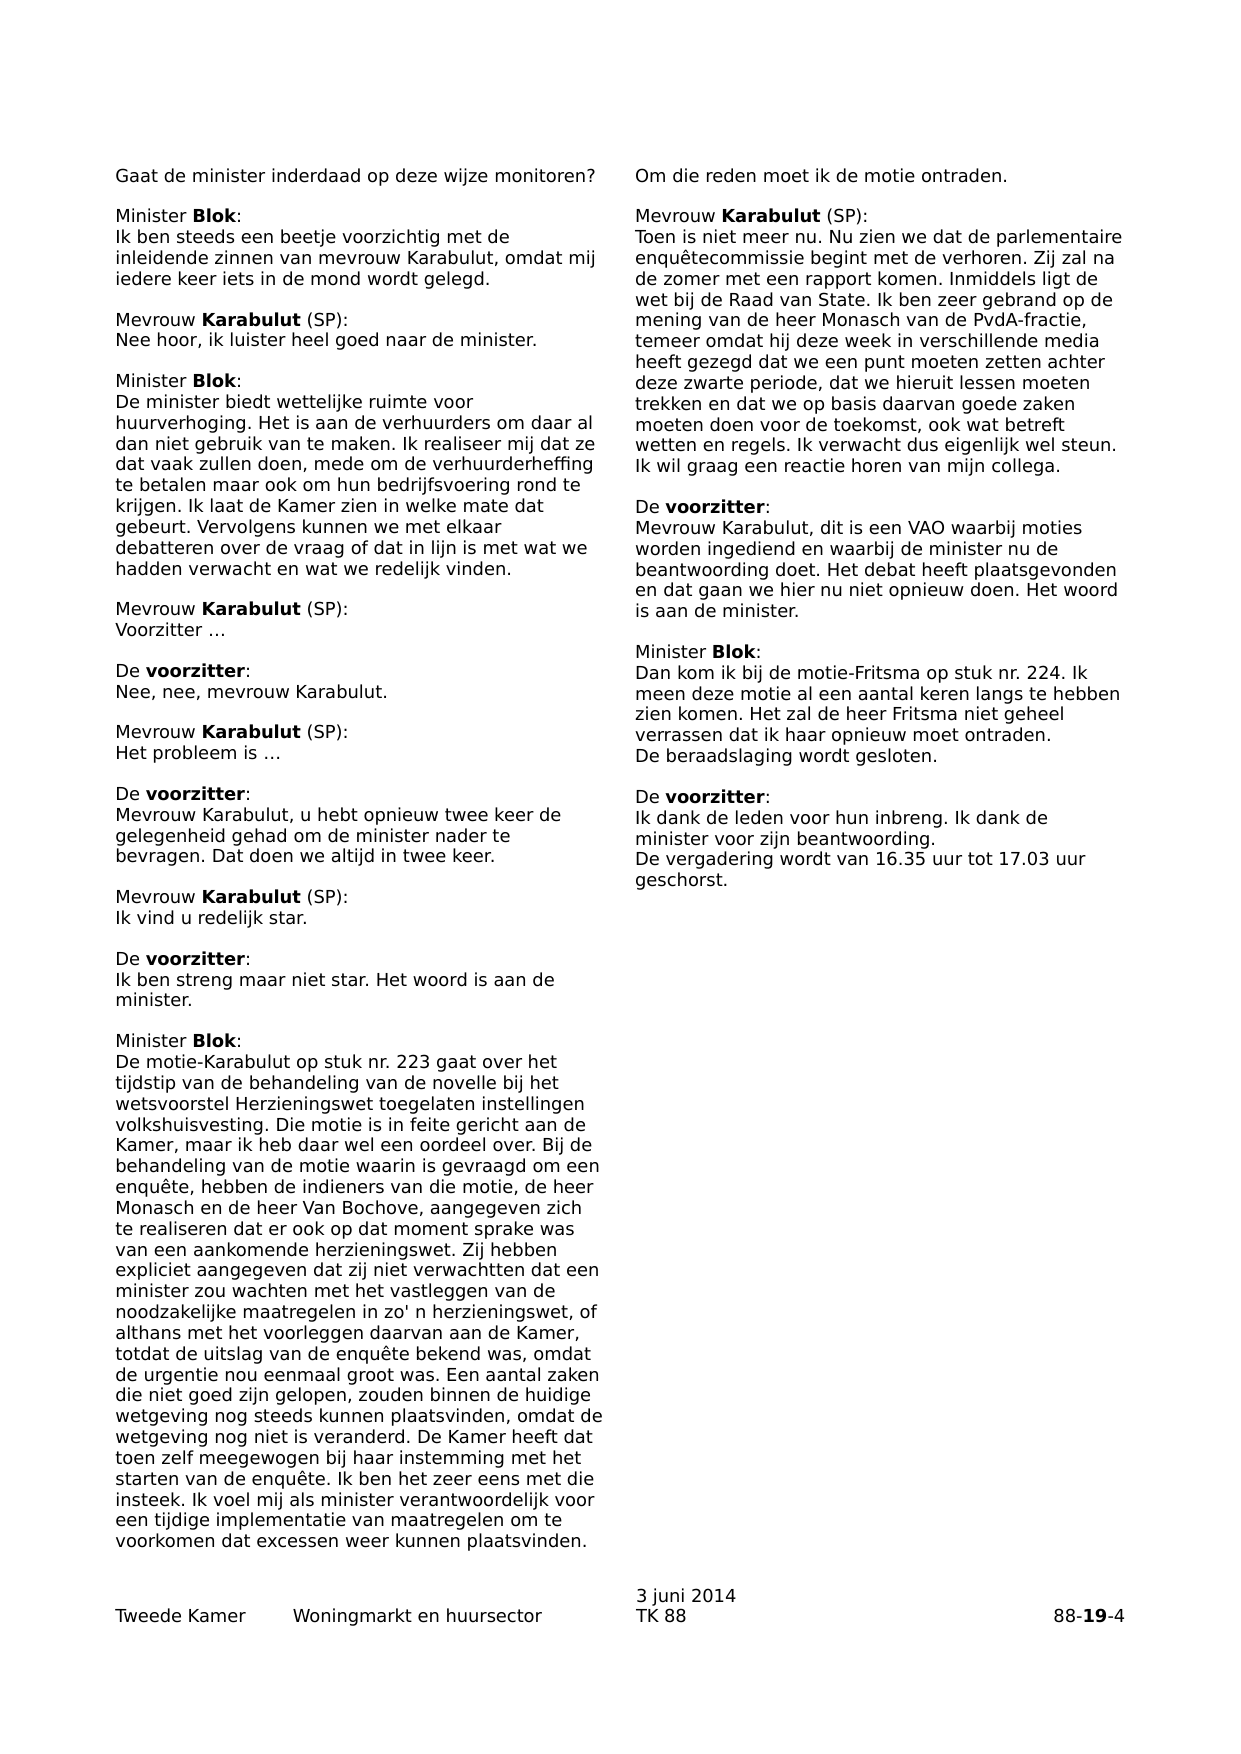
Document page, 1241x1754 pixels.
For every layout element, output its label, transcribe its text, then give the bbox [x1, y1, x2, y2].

text Minister Blok: [115, 206, 605, 227]
text De voorzitter: [115, 949, 605, 969]
text Ik dank de leden voor hun inbreng. Ik dank de minister voor zijn beantwoording. [635, 807, 1125, 849]
text Minister Blok: [115, 1031, 605, 1052]
text Minister Blok: [635, 642, 1125, 662]
text Mevrouw Karabulut (SP): [635, 206, 1125, 227]
text Het probleem is … [115, 743, 605, 764]
text De vergadering wordt van 16.35 uur tot 17.03 uur geschorst. [635, 849, 1125, 891]
text Mevrouw Karabulut (SP): [115, 887, 605, 908]
text Voorzitter … [115, 620, 605, 641]
text Mevrouw Karabulut, u hebt opnieuw twee keer de gelegenheid gehad om de minister nader te bevragen. Dat doen we altijd in twee keer. [115, 804, 605, 867]
text Ik ben steeds een beetje voorzichtig met de inleidende zinnen van mevrouw Karabulut, omdat mij iedere keer iets in de mond wordt gelegd. [115, 227, 605, 289]
text Toen is niet meer nu. Nu zien we dat de parlementaire enquêtecommissie begint met de verhoren. Zij zal na de zomer met een rapport komen. Inmiddels ligt de wet bij de Raad van State. Ik ben zeer gebrand op de mening van de heer Monasch van de PvdA-fractie, temeer omdat hij deze week in verschillende media heeft gezegd dat we een punt moeten zetten achter deze zwarte periode, dat we hieruit lessen moeten trekken en dat we op basis daarvan goede zaken moeten doen voor de toekomst, ook wat betreft wetten en regels. Ik verwacht dus eigenlijk wel steun. Ik wil graag een reactie horen van mijn collega. [635, 227, 1125, 477]
text De minister biedt wettelijke ruimte voor huurverhoging. Het is aan de verhuurders om daar al dan niet gebruik van te maken. Ik realiseer mij dat ze dat vaak zullen doen, mede om de verhuurderheffing te betalen maar ook om hun bedrijfsvoering rond te krijgen. Ik laat de Kamer zien in welke mate dat gebeurt. Vervolgens kunnen we met elkaar debatteren over de vraag of dat in lijn is met wat we hadden verwacht en wat we redelijk vinden. [115, 392, 605, 579]
text Mevrouw Karabulut (SP): [115, 599, 605, 620]
text Dan kom ik bij de motie-Fritsma op stuk nr. 224. Ik meen deze motie al een aantal keren langs te hebben zien komen. Het zal de heer Fritsma niet geheel verrassen dat ik haar opnieuw moet ontraden. [635, 662, 1125, 746]
text Nee hoor, ik luister heel goed naar de minister. [115, 330, 605, 351]
text Gaat de minister inderdaad op deze wijze monitoren? [115, 165, 605, 186]
text Ik vind u redelijk star. [115, 908, 605, 929]
text Minister Blok: [115, 371, 605, 392]
text De voorzitter: [635, 787, 1125, 807]
text De voorzitter: [115, 661, 605, 681]
text Mevrouw Karabulut (SP): [115, 722, 605, 743]
text Nee, nee, mevrouw Karabulut. [115, 681, 605, 702]
text De motie-Karabulut op stuk nr. 223 gaat over het tijdstip van de behandeling van de novelle bij het wetsvoorstel Herzieningswet toegelaten instellingen volkshuisvesting. Die motie is in feite gericht aan de Kamer, maar ik heb daar wel een oordeel over. Bij de behandeling van de motie waarin is gevraagd om een enquête, hebben de indieners van die motie, de heer Monasch en de heer Van Bochove, aangegeven zich te realiseren dat er ook op dat moment sprake was van een aankomende herzieningswet. Zij hebben expliciet aangegeven dat zij niet verwachtten dat een minister zou wachten met het vastleggen van de noodzakelijke maatregelen in zo' n herzieningswet, of althans met het voorleggen daarvan aan de Kamer, totdat de uitslag van de enquête bekend was, omdat de urgentie nou eenmaal groot was. Een aantal zaken die niet goed zijn gelopen, zouden binnen de huidige wetgeving nog steeds kunnen plaatsvinden, omdat de wetgeving nog niet is veranderd. De Kamer heeft dat toen zelf meegewogen bij haar instemming met het starten van de enquête. Ik ben het zeer eens met die insteek. Ik voel mij als minister verantwoordelijk voor een tijdige implementatie van maatregelen om te voorkomen dat excessen weer kunnen plaatsvinden. [115, 1052, 605, 1552]
text De beraadslaging wordt gesloten. [635, 746, 1125, 767]
text Ik ben streng maar niet star. Het woord is aan de minister. [115, 969, 605, 1011]
text Mevrouw Karabulut, dit is een VAO waarbij moties worden ingediend en waarbij de minister nu de beantwoording doet. Het debat heeft plaatsgevonden en dat gaan we hier nu niet opnieuw doen. Het woord is aan de minister. [635, 518, 1125, 622]
text Om die reden moet ik de motie ontraden. [635, 165, 1125, 186]
text Mevrouw Karabulut (SP): [115, 309, 605, 330]
text De voorzitter: [115, 784, 605, 804]
text De voorzitter: [635, 497, 1125, 518]
